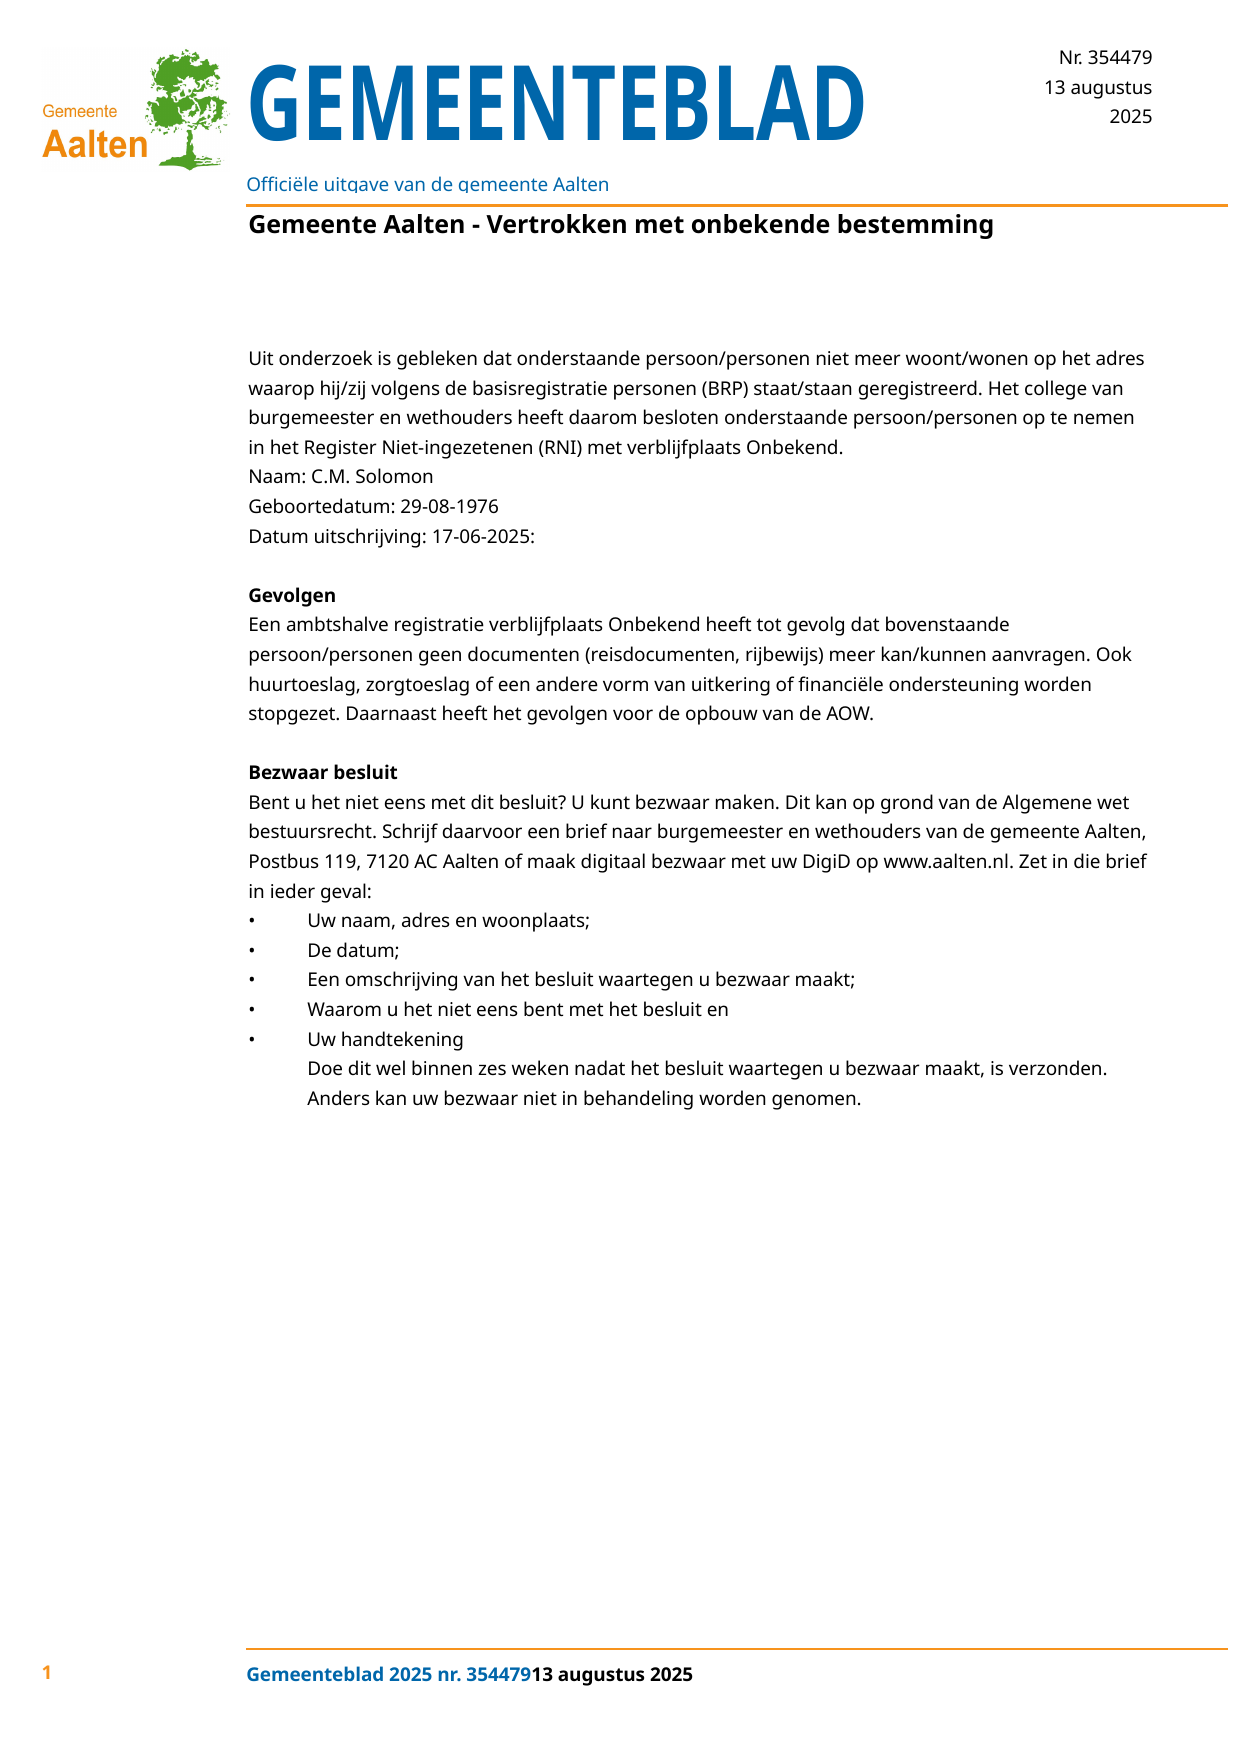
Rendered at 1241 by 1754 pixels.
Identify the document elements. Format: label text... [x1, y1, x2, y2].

text Naam: C.M. Solomon [248, 464, 1152, 489]
text Een ambtshalve registratie verblijfplaats Onbekend heeft tot gevolg dat bovenstaande persoon/personen geen documenten (reisdocumenten, rijbewijs) meer kan/kunnen aanvragen. Ook huurtoeslag, zorgtoeslag of een andere vorm van uitkering of financiële ondersteuning worden stopgezet. Daarnaast heeft het gevolgen voor de opbouw van de AOW. [248, 612, 1152, 726]
list Uw naam, adres en woonplaats; [248, 907, 1152, 933]
list Uw handtekening [248, 1026, 1152, 1051]
text Datum uitschrijving: 17-06-2025: [248, 523, 1152, 548]
list Een omschrijving van het besluit waartegen u bezwaar maakt; [248, 967, 1152, 992]
text Bent u het niet eens met dit besluit? U kunt bezwaar maken. Dit kan op grond van de Algemene wet bestuursrecht. Schrijf daarvoor een brief naar burgemeester en wethouders van de gemeente Aalten, Postbus 119, 7120 AC Aalten of maak digitaal bezwaar met uw DigiD op www.aalten.nl. Zet in die brief in ieder geval: [248, 789, 1152, 903]
list De datum; [248, 937, 1152, 963]
text Gemeente Aalten - Vertrokken met onbekende bestemming [248, 207, 1152, 241]
text Bezwaar besluit [248, 759, 1152, 785]
list Doe dit wel binnen zes weken nadat het besluit waartegen u bezwaar maakt, is verzonden. Anders kan uw bezwaar niet in behandeling worden genomen. [248, 1055, 1152, 1111]
text Uit onderzoek is gebleken dat onderstaande persoon/personen niet meer woont/wonen op het adres waarop hij/zij volgens de basisregistratie personen (BRP) staat/staan geregistreerd. Het college van burgemeester en wethouders heeft daarom besloten onderstaande persoon/personen op te nemen in het Register Niet-ingezetenen (RNI) met verblijfplaats Onbekend. [248, 345, 1152, 460]
picture [41, 47, 231, 172]
list Waarom u het niet eens bent met het besluit en [248, 996, 1152, 1022]
text Geboortedatum: 29-08-1976 [248, 493, 1152, 519]
text Gevolgen [248, 582, 1152, 608]
